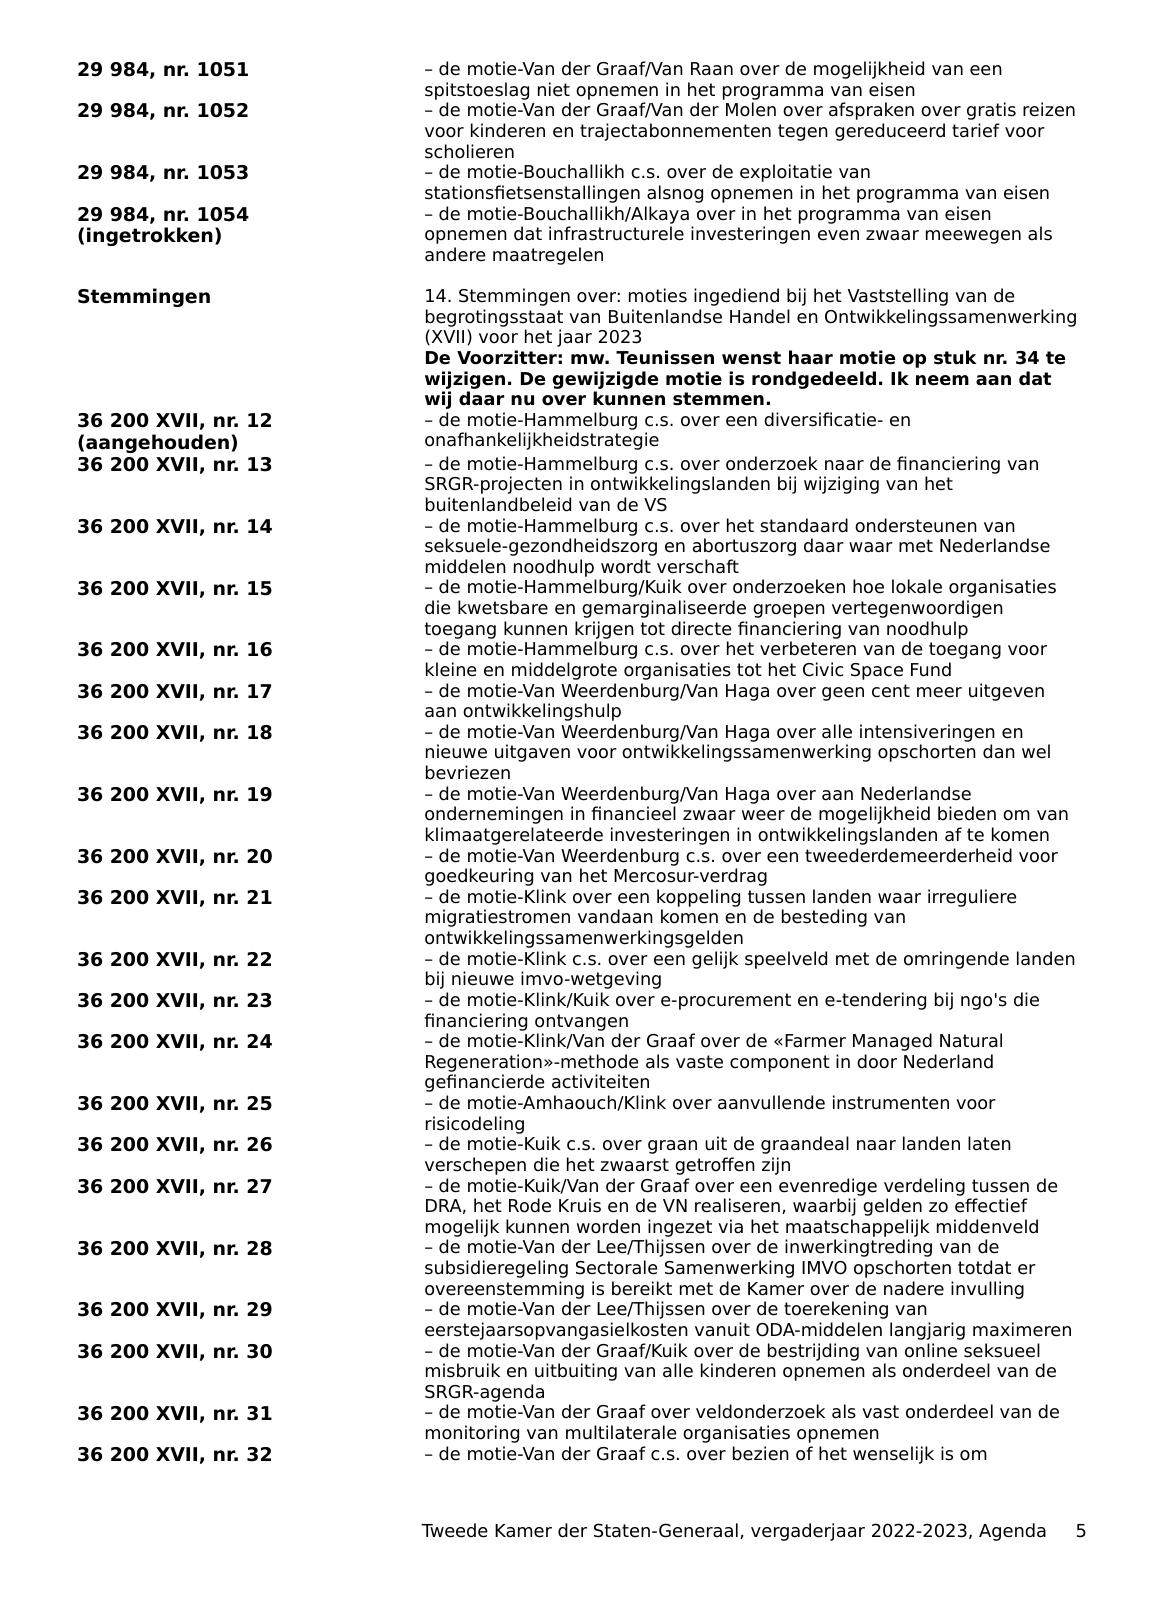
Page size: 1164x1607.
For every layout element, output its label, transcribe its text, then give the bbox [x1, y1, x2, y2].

table_cell 36 200 XVII, nr. 19 [77, 784, 401, 846]
table_cell [77, 348, 401, 410]
table_cell [401, 1403, 418, 1444]
table_cell [401, 681, 418, 722]
table_cell – de motie-Klink over een koppeling tussen landen waar irreguliere migratiestromen vandaan komen en de besteding van ontwikkelingssamenwerkingsgelden [418, 887, 1087, 949]
table_cell [401, 578, 418, 639]
table_cell – de motie-Van der Lee/Thijssen over de toerekening van eerstejaarsopvangasielkosten vanuit ODA-middelen langjarig maximeren [418, 1299, 1087, 1341]
table_cell – de motie-Van der Graaf/Van der Molen over afspraken over gratis reizen voor kinderen en trajectabonnementen tegen gereduceerd tarief voor scholieren [418, 100, 1087, 162]
table_cell [401, 846, 418, 887]
table_cell [401, 887, 418, 949]
table_cell [401, 1238, 418, 1299]
table_cell – de motie-Van der Graaf/Kuik over de bestrijding van online seksueel misbruik en uitbuiting van alle kinderen opnemen als onderdeel van de SRGR-agenda [418, 1341, 1087, 1402]
table_cell [401, 639, 418, 681]
table_cell 36 200 XVII, nr. 18 [77, 722, 401, 784]
table_cell 36 200 XVII, nr. 20 [77, 846, 401, 887]
table_cell [401, 1444, 418, 1466]
table_cell [418, 265, 1087, 286]
table_cell [401, 100, 418, 162]
table_cell – de motie-Van Weerdenburg/Van Haga over geen cent meer uitgeven aan ontwikkelingshulp [418, 681, 1087, 722]
table_cell – de motie-Van Weerdenburg/Van Haga over alle intensiveringen en nieuwe uitgaven voor ontwikkelingssamenwerking opschorten dan wel bevriezen [418, 722, 1087, 784]
table_cell 36 200 XVII, nr. 13 [77, 454, 401, 516]
table_cell – de motie-Bouchallikh/Alkaya over in het programma van eisen opnemen dat infrastructurele investeringen even zwaar meewegen als andere maatregelen [418, 204, 1087, 265]
table_cell [401, 516, 418, 577]
table_cell 36 200 XVII, nr. 28 [77, 1238, 401, 1299]
table_cell – de motie-Klink/Kuik over e-procurement en e-tendering bij ngo's die financiering ontvangen [418, 990, 1087, 1031]
table_cell – de motie-Klink/Van der Graaf over de «Farmer Managed Natural Regeneration»-methode als vaste component in door Nederland gefinancierde activiteiten [418, 1031, 1087, 1093]
table_cell – de motie-Kuik c.s. over graan uit de graandeal naar landen laten verschepen die het zwaarst getroffen zijn [418, 1134, 1087, 1176]
table_cell [401, 410, 418, 454]
table_cell [401, 1299, 418, 1341]
table_cell – de motie-Van der Lee/Thijssen over de inwerkingtreding van de subsidieregeling Sectorale Samenwerking IMVO opschorten totdat er overeenstemming is bereikt met de Kamer over de nadere invulling [418, 1238, 1087, 1299]
table_cell De Voorzitter: mw. Teunissen wenst haar motie op stuk nr. 34 te wijzigen. De gewijzigde motie is rondgedeeld. Ik neem aan dat wij daar nu over kunnen stemmen. [418, 348, 1087, 410]
table_cell 36 200 XVII, nr. 12 (aangehouden) [77, 410, 401, 454]
table_cell [401, 1031, 418, 1093]
table_cell [401, 204, 418, 265]
table_cell – de motie-Hammelburg c.s. over het standaard ondersteunen van seksuele-gezondheidszorg en abortuszorg daar waar met Nederlandse middelen noodhulp wordt verschaft [418, 516, 1087, 577]
table_cell [401, 949, 418, 990]
table_cell [401, 265, 418, 286]
table_cell 36 200 XVII, nr. 31 [77, 1403, 401, 1444]
table_cell 36 200 XVII, nr. 21 [77, 887, 401, 949]
table_cell [401, 348, 418, 410]
table_cell 36 200 XVII, nr. 16 [77, 639, 401, 681]
table_cell 36 200 XVII, nr. 23 [77, 990, 401, 1031]
table_cell 36 200 XVII, nr. 17 [77, 681, 401, 722]
table_cell – de motie-Bouchallikh c.s. over de exploitatie van stationsfietsenstallingen alsnog opnemen in het programma van eisen [418, 162, 1087, 203]
table_cell 29 984, nr. 1054 (ingetrokken) [77, 204, 401, 265]
table_cell – de motie-Van Weerdenburg c.s. over een tweederdemeerderheid voor goedkeuring van het Mercosur-verdrag [418, 846, 1087, 887]
table_cell – de motie-Klink c.s. over een gelijk speelveld met de omringende landen bij nieuwe imvo-wetgeving [418, 949, 1087, 990]
table_cell 36 200 XVII, nr. 14 [77, 516, 401, 577]
table_cell [401, 1341, 418, 1402]
table_cell 29 984, nr. 1052 [77, 100, 401, 162]
table_cell [401, 1134, 418, 1176]
table_cell [401, 784, 418, 846]
table_cell 36 200 XVII, nr. 22 [77, 949, 401, 990]
table_cell 36 200 XVII, nr. 29 [77, 1299, 401, 1341]
table_cell 36 200 XVII, nr. 15 [77, 578, 401, 639]
table_cell – de motie-Hammelburg c.s. over het verbeteren van de toegang voor kleine en middelgrote organisaties tot het Civic Space Fund [418, 639, 1087, 681]
table_cell 36 200 XVII, nr. 24 [77, 1031, 401, 1093]
table_cell [401, 1176, 418, 1237]
table_cell – de motie-Amhaouch/Klink over aanvullende instrumenten voor risicodeling [418, 1093, 1087, 1134]
table_cell [77, 265, 401, 286]
table_cell [401, 454, 418, 516]
table_cell Stemmingen [77, 286, 401, 348]
table_cell [401, 990, 418, 1031]
table_cell [401, 286, 418, 348]
table_cell – de motie-Hammelburg/Kuik over onderzoeken hoe lokale organisaties die kwetsbare en gemarginaliseerde groepen vertegenwoordigen toegang kunnen krijgen tot directe financiering van noodhulp [418, 578, 1087, 639]
table_cell 36 200 XVII, nr. 25 [77, 1093, 401, 1134]
table_cell – de motie-Kuik/Van der Graaf over een evenredige verdeling tussen de DRA, het Rode Kruis en de VN realiseren, waarbij gelden zo effectief mogelijk kunnen worden ingezet via het maatschappelijk middenveld [418, 1176, 1087, 1237]
table_cell 36 200 XVII, nr. 32 [77, 1444, 401, 1466]
table_cell 29 984, nr. 1051 [77, 59, 401, 100]
table_cell [401, 59, 418, 100]
table_cell [401, 162, 418, 203]
table_cell 36 200 XVII, nr. 26 [77, 1134, 401, 1176]
table_cell 36 200 XVII, nr. 27 [77, 1176, 401, 1237]
table_cell [401, 1093, 418, 1134]
table_cell – de motie-Van der Graaf/Van Raan over de mogelijkheid van een spitstoeslag niet opnemen in het programma van eisen [418, 59, 1087, 100]
table_cell [401, 722, 418, 784]
table_cell – de motie-Hammelburg c.s. over onderzoek naar de financiering van SRGR-projecten in ontwikkelingslanden bij wijziging van het buitenlandbeleid van de VS [418, 454, 1087, 516]
table_cell 29 984, nr. 1053 [77, 162, 401, 203]
table_cell – de motie-Van der Graaf c.s. over bezien of het wenselijk is om [418, 1444, 1087, 1466]
table_cell 14. Stemmingen over: moties ingediend bij het Vaststelling van de begrotingsstaat van Buitenlandse Handel en Ontwikkelingssamenwerking (XVII) voor het jaar 2023 [418, 286, 1087, 348]
table_cell – de motie-Van Weerdenburg/Van Haga over aan Nederlandse ondernemingen in financieel zwaar weer de mogelijkheid bieden om van klimaatgerelateerde investeringen in ontwikkelingslanden af te komen [418, 784, 1087, 846]
table_cell 36 200 XVII, nr. 30 [77, 1341, 401, 1402]
table_cell – de motie-Van der Graaf over veldonderzoek als vast onderdeel van de monitoring van multilaterale organisaties opnemen [418, 1403, 1087, 1444]
table_cell – de motie-Hammelburg c.s. over een diversificatie- en onafhankelijkheidstrategie [418, 410, 1087, 454]
